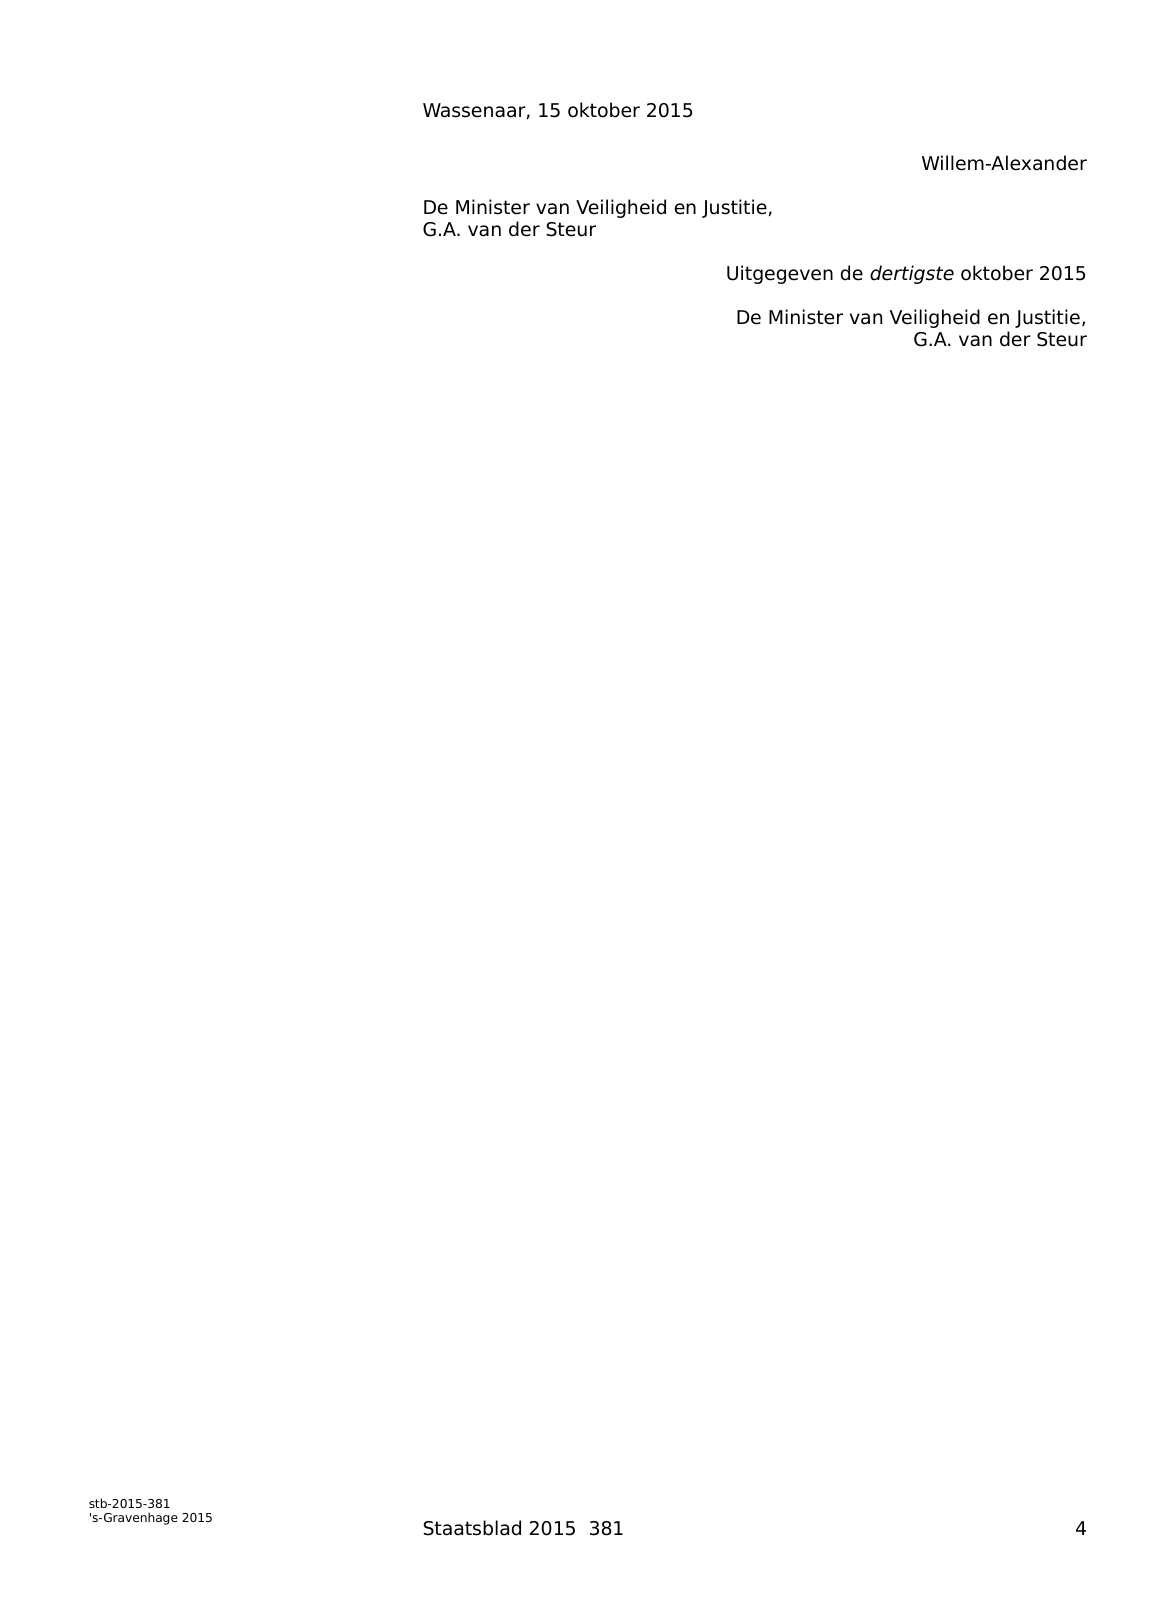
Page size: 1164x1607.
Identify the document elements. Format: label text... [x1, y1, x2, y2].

text Willem-Alexander [422, 152, 1087, 174]
text Wassenaar, 15 oktober 2015 [422, 100, 1087, 122]
text De Minister van Veiligheid en Justitie, G.A. van der Steur [422, 197, 1087, 241]
text De Minister van Veiligheid en Justitie, G.A. van der Steur [422, 307, 1087, 351]
text stb-2015-381 [88, 1497, 323, 1511]
text Uitgegeven de dertigste oktober 2015 [422, 263, 1087, 285]
text 's-Gravenhage 2015 [88, 1511, 323, 1525]
